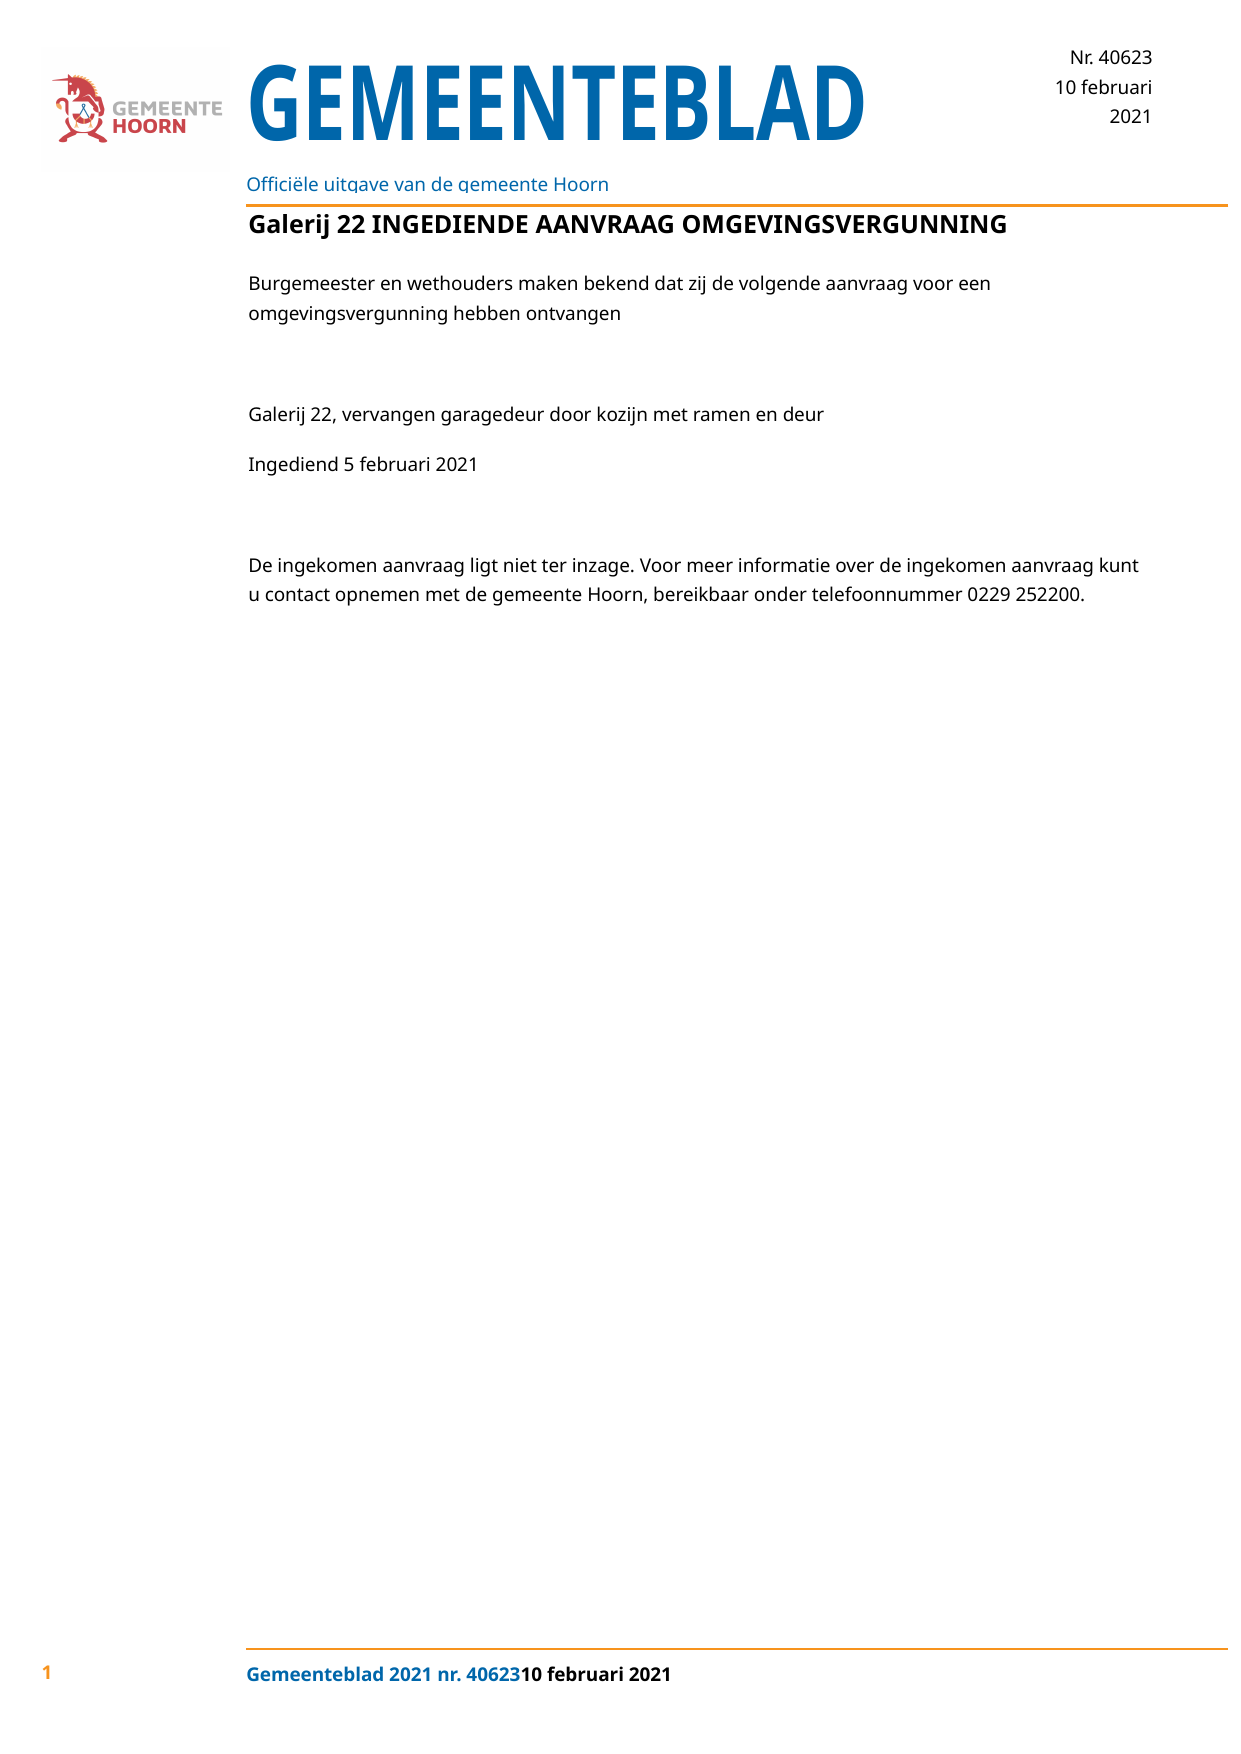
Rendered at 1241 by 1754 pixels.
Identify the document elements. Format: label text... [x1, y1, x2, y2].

text De ingekomen aanvraag ligt niet ter inzage. Voor meer informatie over de ingekomen aanvraag kunt u contact opnemen met de gemeente Hoorn, bereikbaar onder telefoonnummer 0229 252200. [248, 552, 1152, 607]
text Burgemeester en wethouders maken bekend dat zij de volgende aanvraag voor een omgevingsvergunning hebben ontvangen [248, 270, 1152, 326]
text Ingediend 5 februari 2021 [248, 451, 1152, 477]
picture [41, 47, 231, 172]
text Galerij 22 INGEDIENDE AANVRAAG OMGEVINGSVERGUNNING [248, 207, 1152, 241]
text Galerij 22, vervangen garagedeur door kozijn met ramen en deur [248, 401, 1152, 426]
